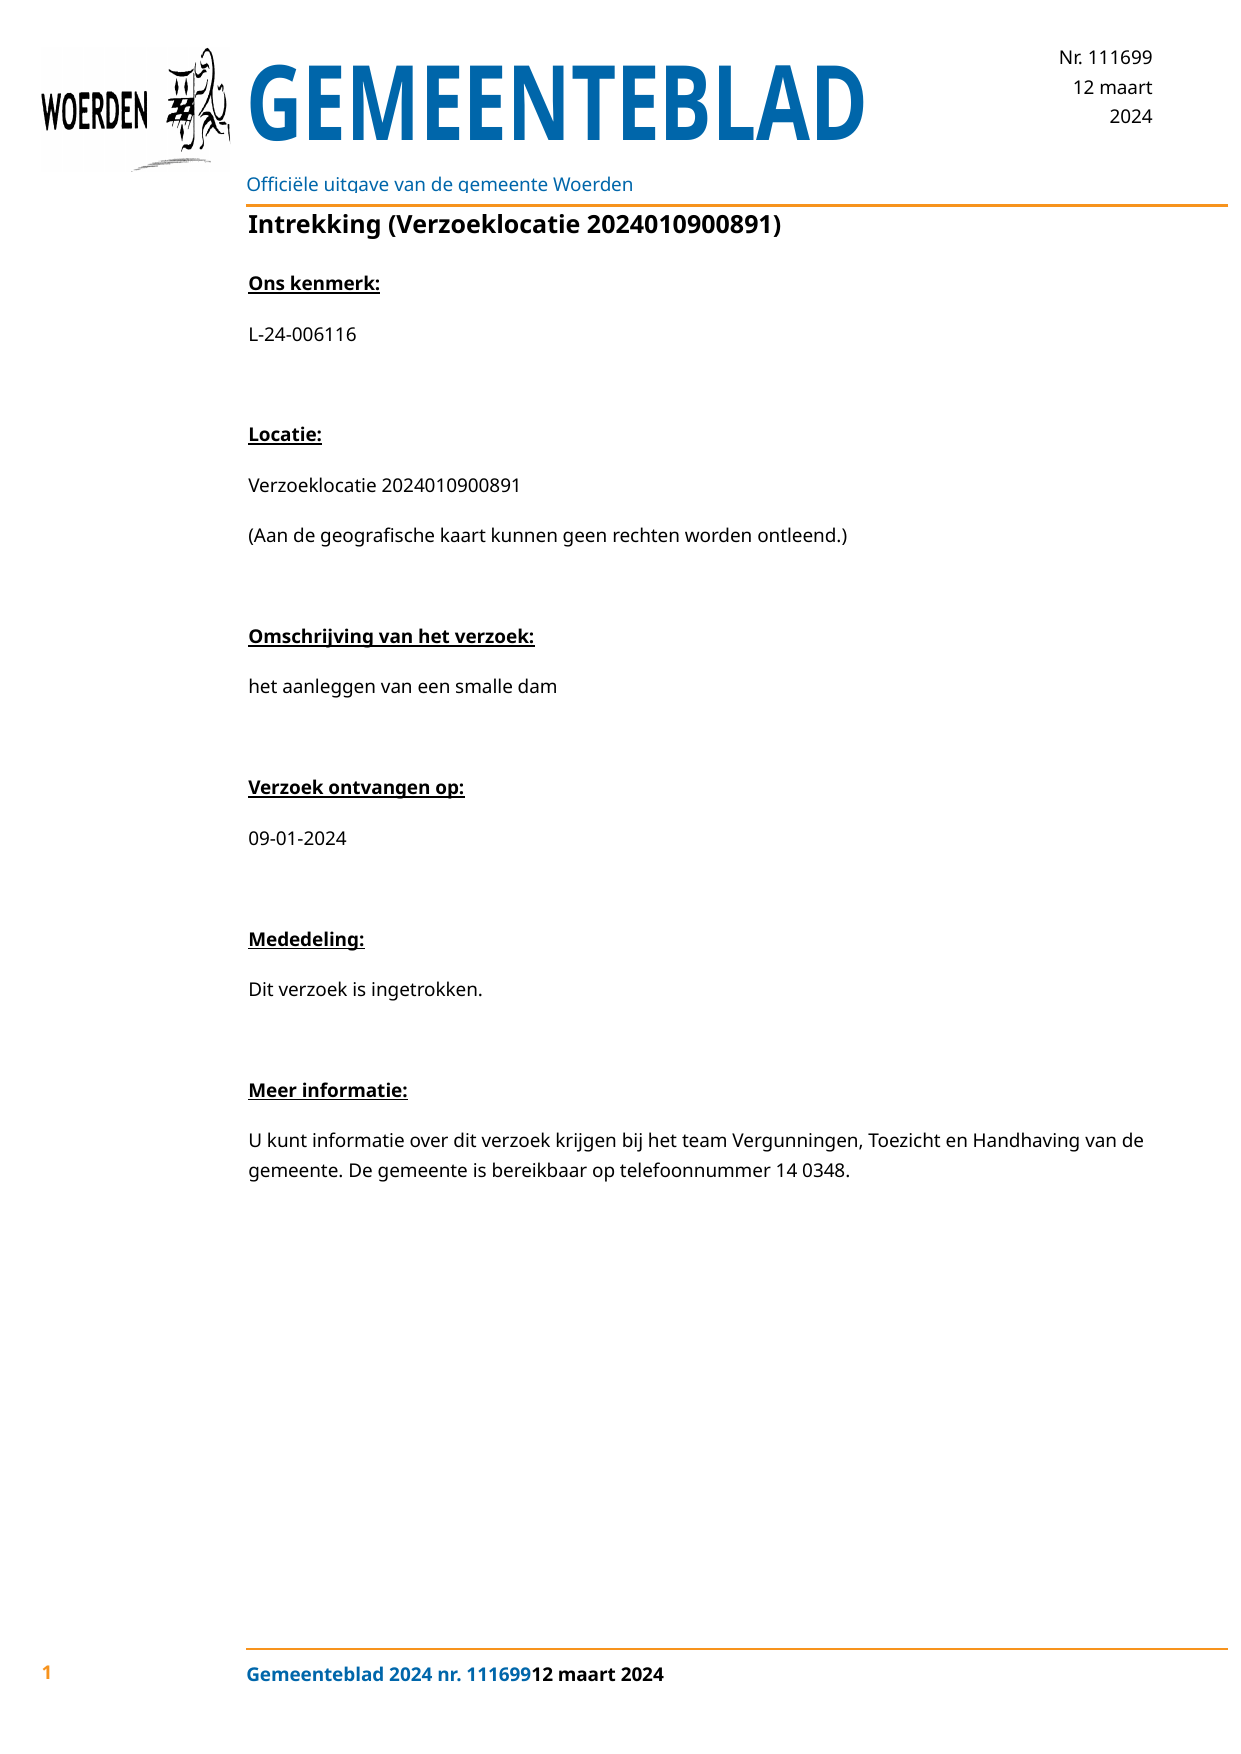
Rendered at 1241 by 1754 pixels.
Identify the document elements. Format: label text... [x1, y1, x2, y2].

text Locatie: [248, 422, 1152, 447]
text Ons kenmerk: [248, 270, 1152, 296]
text L-24-006116 [248, 321, 1152, 346]
text U kunt informatie over dit verzoek krijgen bij het team Vergunningen, Toezicht en Handhaving van de gemeente. De gemeente is bereikbaar op telefoonnummer 14 0348. [248, 1127, 1152, 1183]
text Verzoeklocatie 2024010900891 [248, 472, 1152, 498]
text (Aan de geografische kaart kunnen geen rechten worden ontleend.) [248, 522, 1152, 548]
picture [41, 47, 231, 172]
text Intrekking (Verzoeklocatie 2024010900891) [248, 207, 1152, 241]
text Omschrijving van het verzoek: [248, 623, 1152, 649]
text Meer informatie: [248, 1077, 1152, 1103]
text Mededeling: [248, 926, 1152, 951]
text Dit verzoek is ingetrokken. [248, 976, 1152, 1002]
text 09-01-2024 [248, 825, 1152, 851]
text Verzoek ontvangen op: [248, 774, 1152, 800]
text het aanleggen van een smalle dam [248, 674, 1152, 699]
